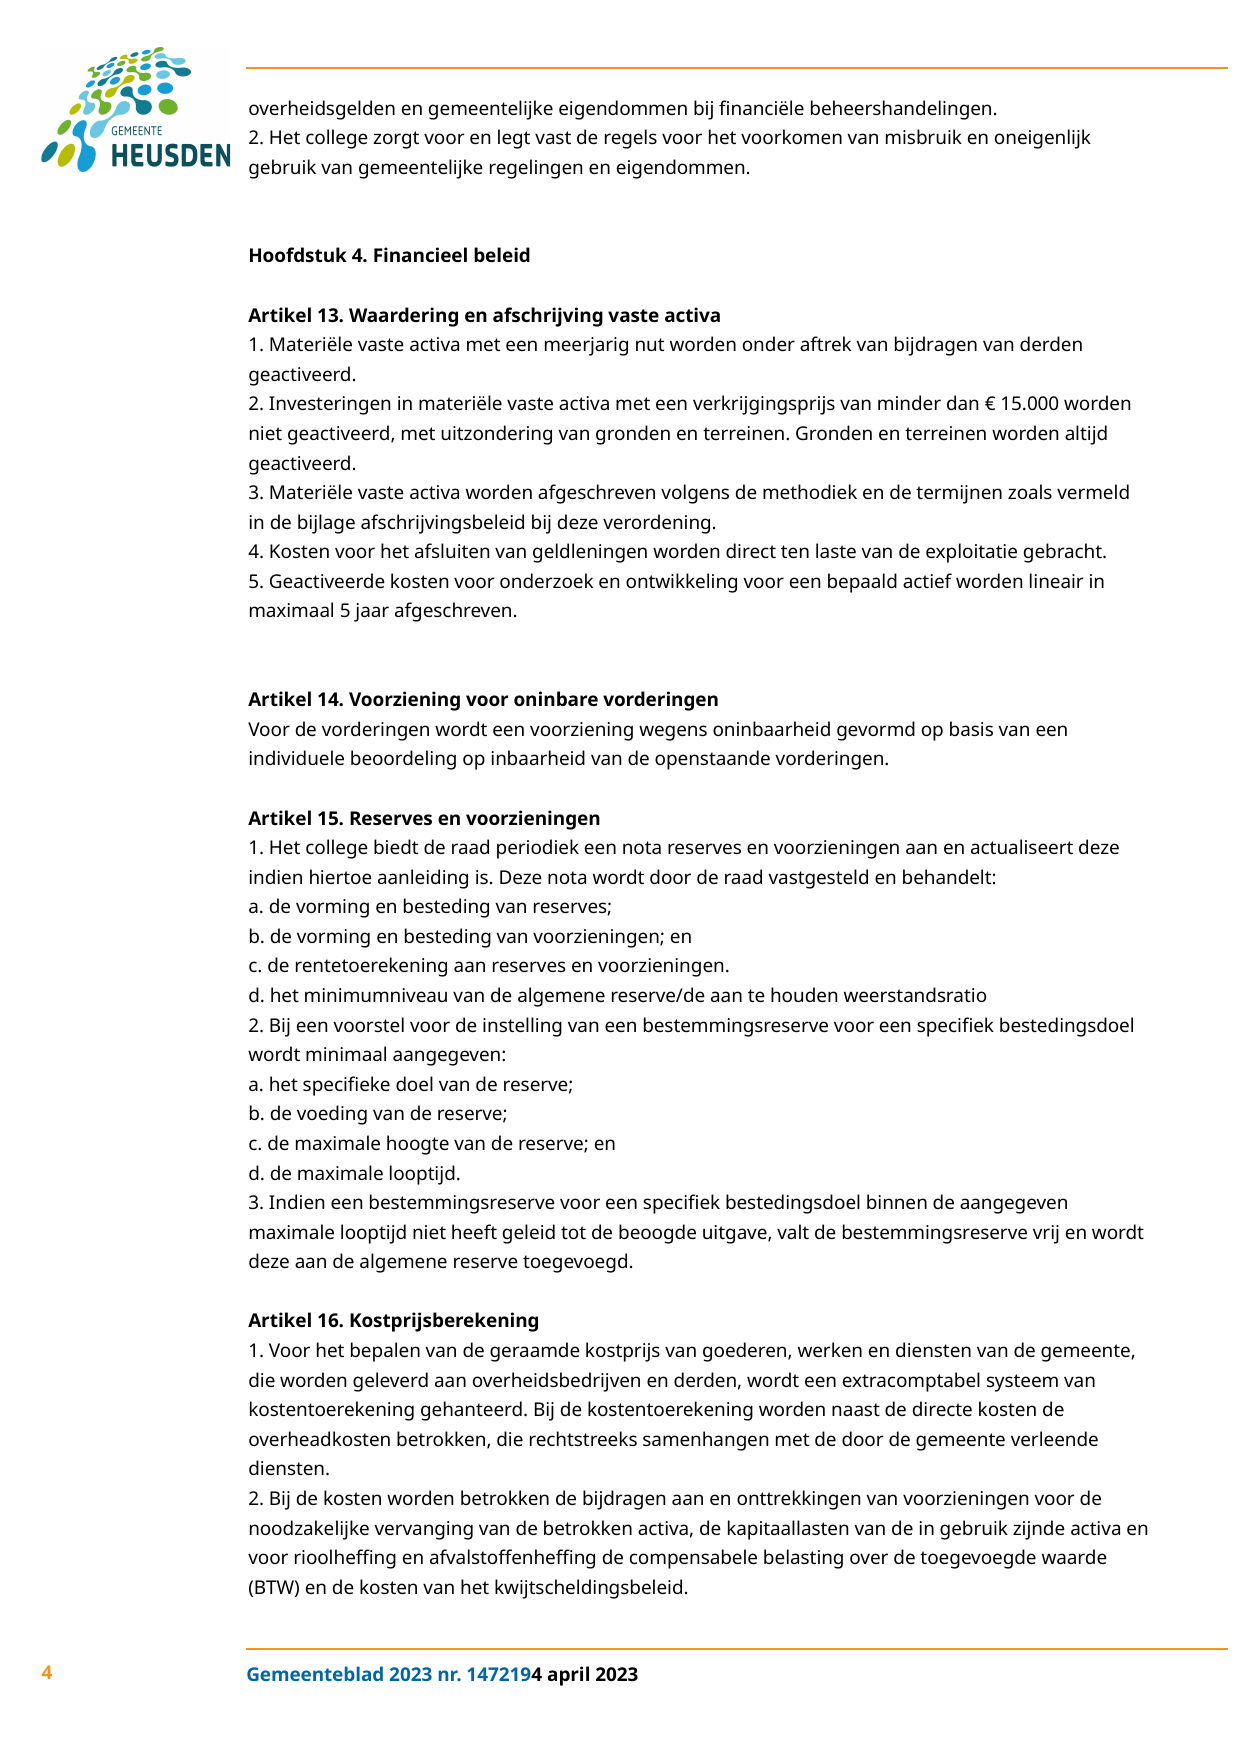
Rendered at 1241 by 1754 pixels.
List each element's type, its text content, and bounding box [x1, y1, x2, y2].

text Voor de vorderingen wordt een voorziening wegens oninbaarheid gevormd op basis van een individuele beoordeling op inbaarheid van de openstaande vorderingen. [248, 716, 1152, 771]
text 3. Materiële vaste activa worden afgeschreven volgens de methodiek en de termijnen zoals vermeld in de bijlage afschrijvingsbeleid bij deze verordening. [248, 479, 1152, 535]
text b. de vorming en besteding van voorzieningen; en [248, 923, 1152, 949]
text 2. Het college zorgt voor en legt vast de regels voor het voorkomen van misbruik en oneigenlijk gebruik van gemeentelijke regelingen en eigendommen. [248, 124, 1152, 180]
text c. de rentetoerekening aan reserves en voorzieningen. [248, 953, 1152, 978]
text Artikel 15. Reserves en voorzieningen [248, 805, 1152, 831]
text overheidsgelden en gemeentelijke eigendommen bij financiële beheershandelingen. [248, 95, 1152, 121]
text 4. Kosten voor het afsluiten van geldleningen worden direct ten laste van de exploitatie gebracht. [248, 538, 1152, 564]
text Artikel 14. Voorziening voor oninbare vorderingen [248, 686, 1152, 712]
text 1. Materiële vaste activa met een meerjarig nut worden onder aftrek van bijdragen van derden geactiveerd. [248, 331, 1152, 387]
text a. de vorming en besteding van reserves; [248, 893, 1152, 919]
text d. het minimumniveau van de algemene reserve/de aan te houden weerstandsratio [248, 982, 1152, 1008]
text 2. Bij de kosten worden betrokken de bijdragen aan en onttrekkingen van voorzieningen voor de noodzakelijke vervanging van de betrokken activa, de kapitaallasten van de in gebruik zijnde activa en voor rioolheffing en afvalstoffenheffing de compensabele belasting over de toegevoegde waarde (BTW) en de kosten van het kwijtscheldingsbeleid. [248, 1485, 1152, 1600]
text 2. Investeringen in materiële vaste activa met een verkrijgingsprijs van minder dan € 15.000 worden niet geactiveerd, met uitzondering van gronden en terreinen. Gronden en terreinen worden altijd geactiveerd. [248, 391, 1152, 476]
text d. de maximale looptijd. [248, 1160, 1152, 1186]
text Artikel 16. Kostprijsberekening [248, 1308, 1152, 1333]
text 3. Indien een bestemmingsreserve voor een specifiek bestedingsdoel binnen de aangegeven maximale looptijd niet heeft geleid tot de beoogde uitgave, valt de bestemmingsreserve vrij en wordt deze aan de algemene reserve toegevoegd. [248, 1189, 1152, 1274]
text Artikel 13. Waardering en afschrijving vaste activa [248, 302, 1152, 328]
text c. de maximale hoogte van de reserve; en [248, 1130, 1152, 1156]
picture [41, 47, 231, 172]
text 1. Voor het bepalen van de geraamde kostprijs van goederen, werken en diensten van de gemeente, die worden geleverd aan overheidsbedrijven en derden, wordt een extracomptabel systeem van kostentoerekening gehanteerd. Bij de kostentoerekening worden naast de directe kosten de overheadkosten betrokken, die rechtstreeks samenhangen met de door de gemeente verleende diensten. [248, 1337, 1152, 1481]
text 2. Bij een voorstel voor de instelling van een bestemmingsreserve voor een specifiek bestedingsdoel wordt minimaal aangegeven: [248, 1012, 1152, 1067]
text 5. Geactiveerde kosten voor onderzoek en ontwikkeling voor een bepaald actief worden lineair in maximaal 5 jaar afgeschreven. [248, 568, 1152, 623]
text 1. Het college biedt de raad periodiek een nota reserves en voorzieningen aan en actualiseert deze indien hiertoe aanleiding is. Deze nota wordt door de raad vastgesteld en behandelt: [248, 834, 1152, 890]
text Hoofdstuk 4. Financieel beleid [248, 243, 1152, 268]
text a. het specifieke doel van de reserve; [248, 1071, 1152, 1097]
text b. de voeding van de reserve; [248, 1101, 1152, 1126]
